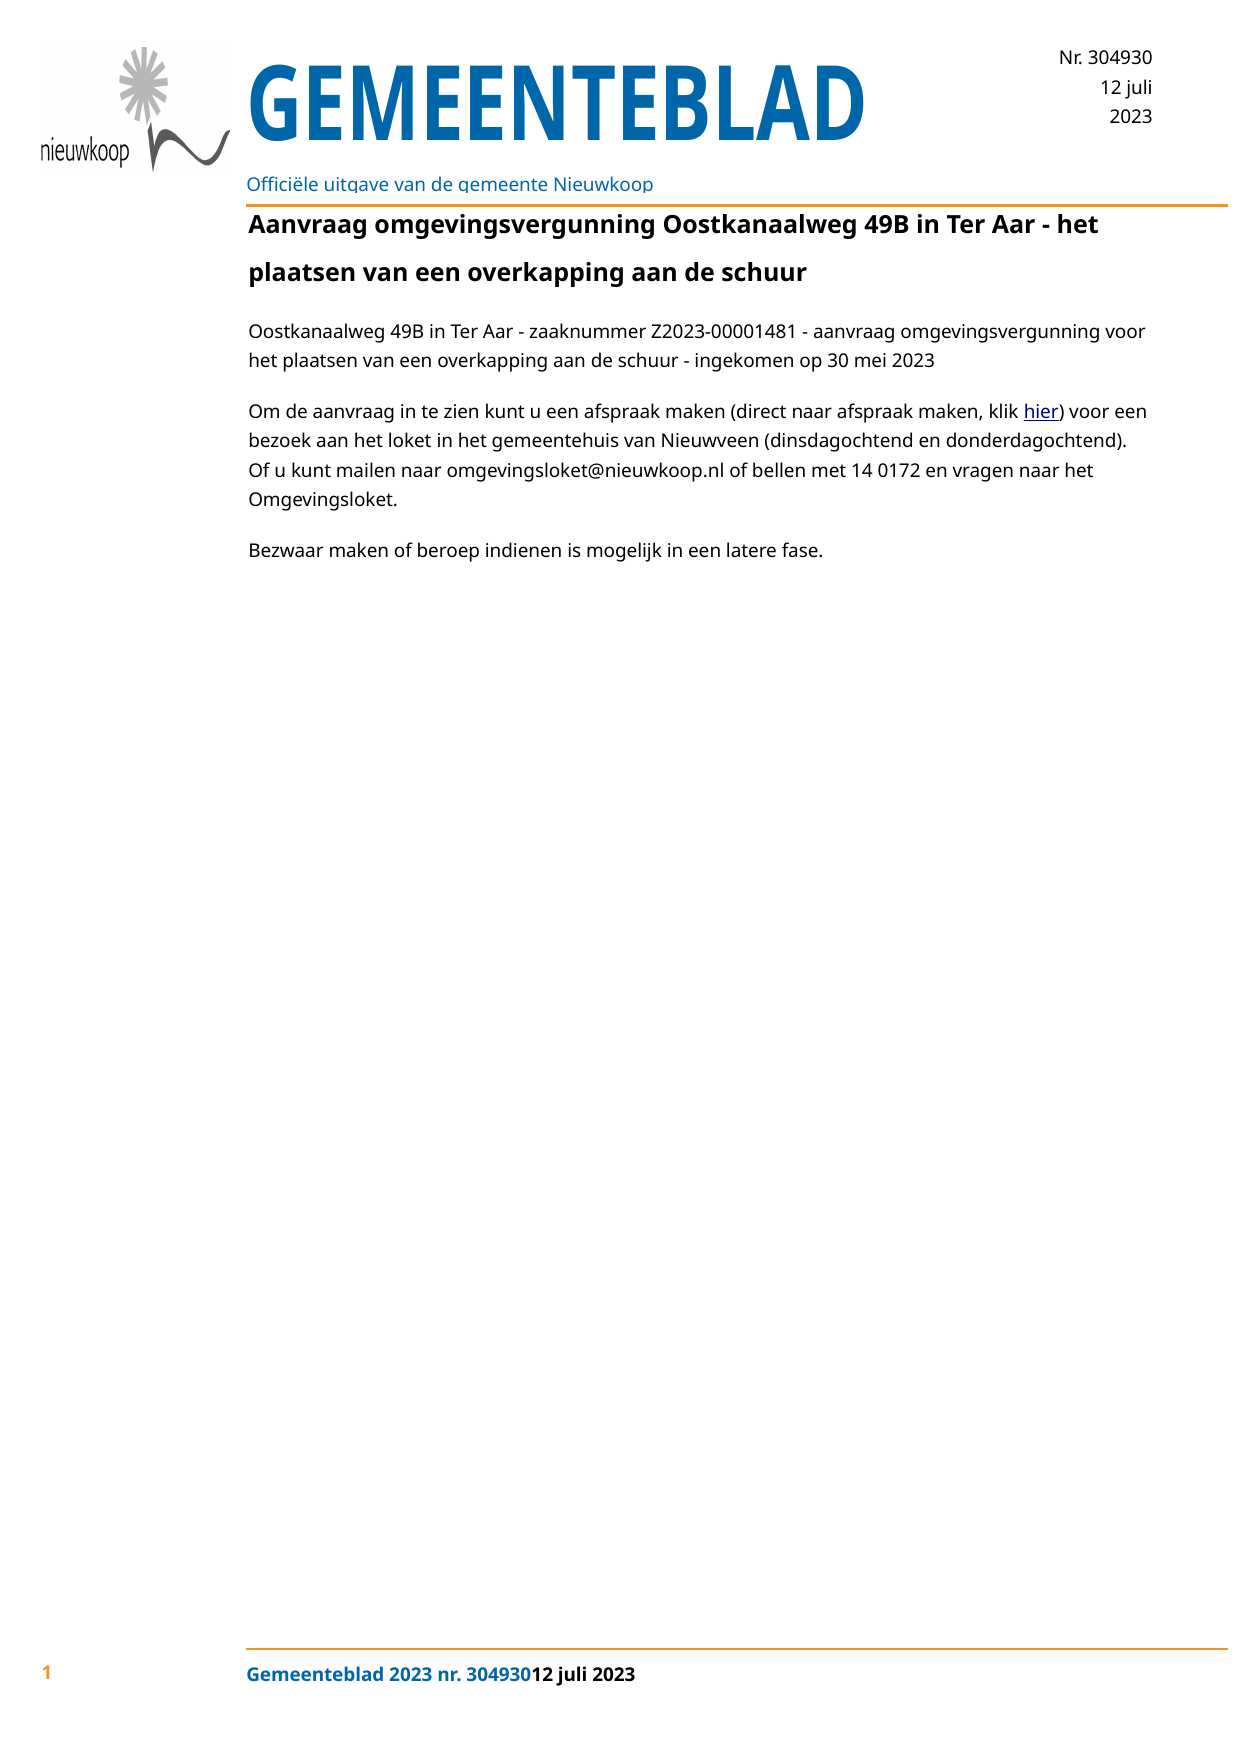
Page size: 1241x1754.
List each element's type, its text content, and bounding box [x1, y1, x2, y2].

text Oostkanaalweg 49B in Ter Aar - zaaknummer Z2023-00001481 - aanvraag omgevingsvergunning voor het plaatsen van een overkapping aan de schuur - ingekomen op 30 mei 2023 [248, 318, 1152, 373]
text Bezwaar maken of beroep indienen is mogelijk in een latere fase. [248, 537, 1152, 563]
text Aanvraag omgevingsvergunning Oostkanaalweg 49B in Ter Aar - het plaatsen van een overkapping aan de schuur [248, 207, 1152, 288]
picture [41, 47, 231, 172]
text Om de aanvraag in te zien kunt u een afspraak maken (direct naar afspraak maken, klik hier) voor een bezoek aan het loket in het gemeentehuis van Nieuwveen (dinsdagochtend en donderdagochtend). Of u kunt mailen naar omgevingsloket@nieuwkoop.nl of bellen met 14 0172 en vragen naar het Omgevingsloket. [248, 398, 1152, 512]
